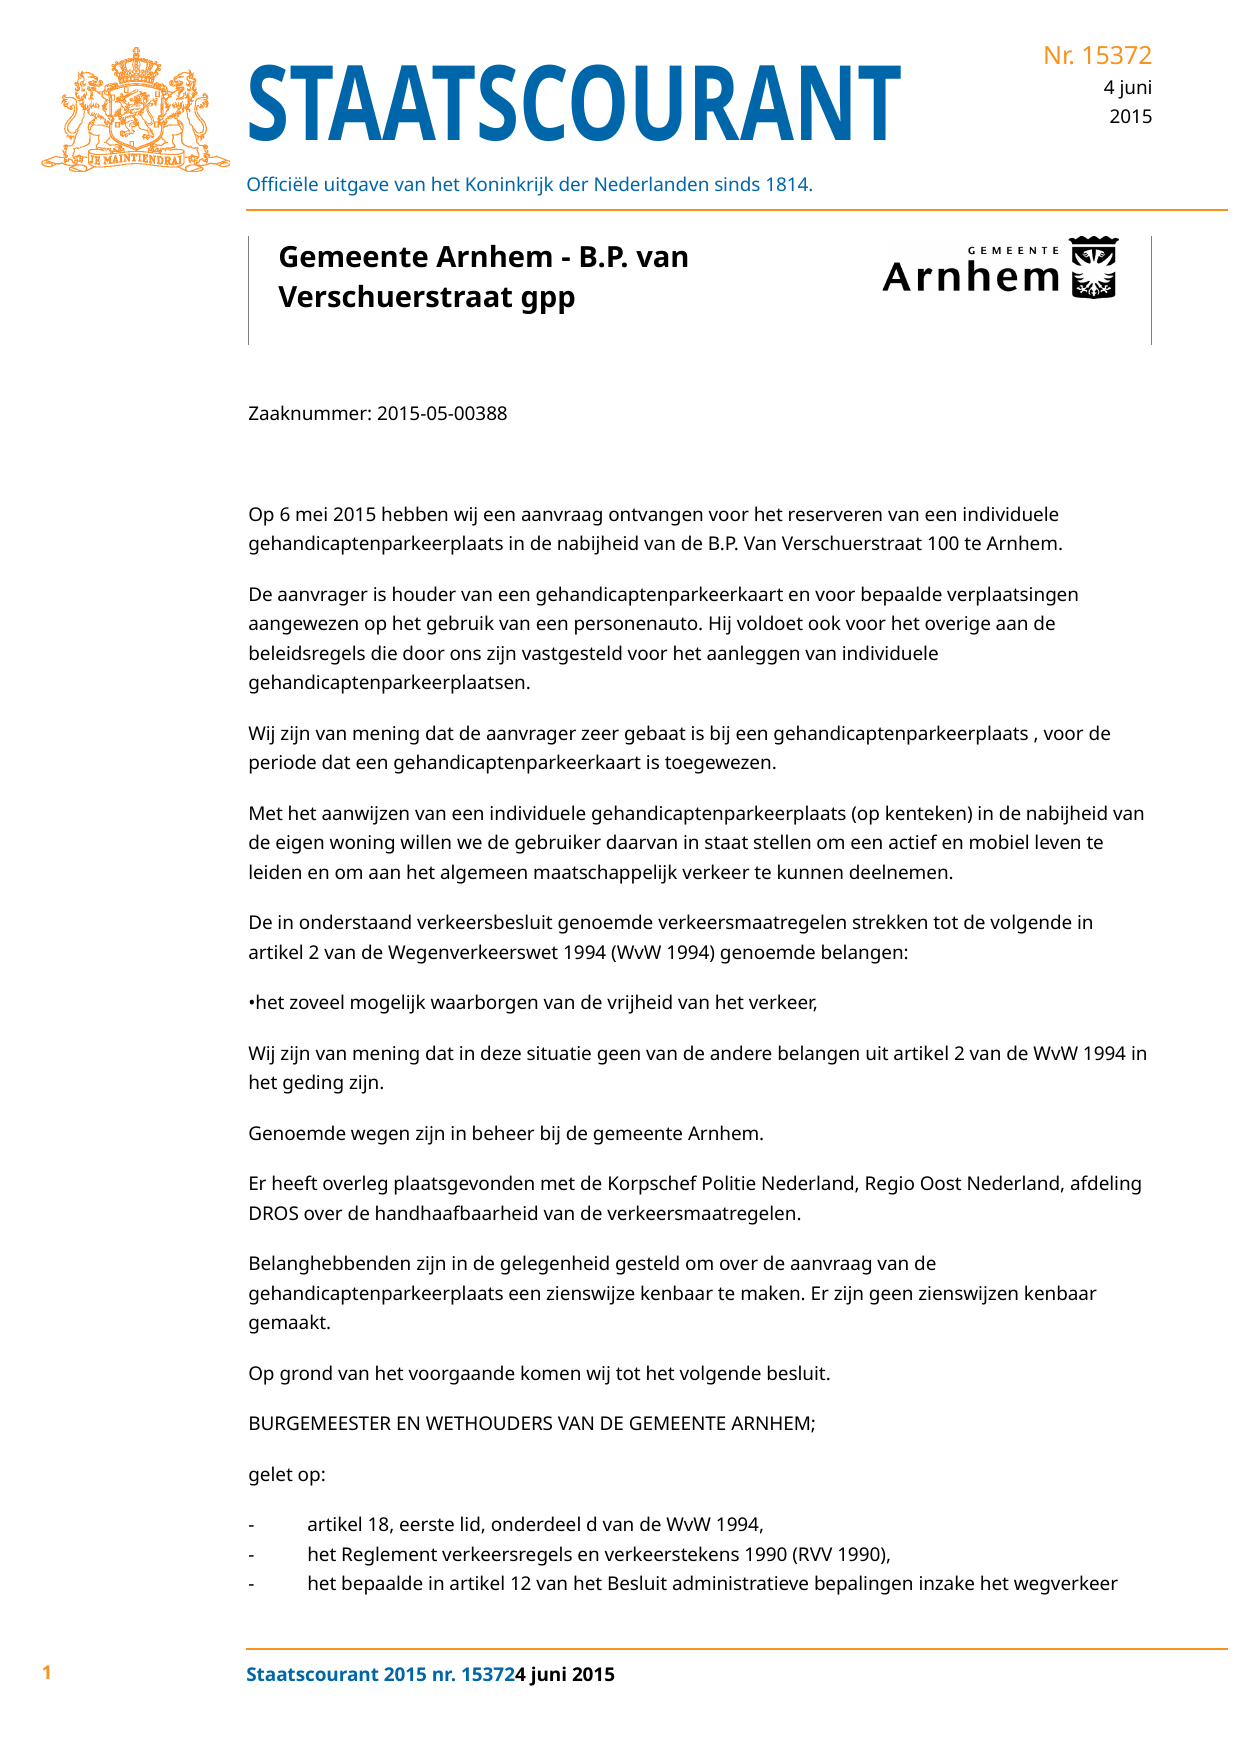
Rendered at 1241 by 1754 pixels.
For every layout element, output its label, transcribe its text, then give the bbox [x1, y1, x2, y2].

text Op grond van het voorgaande komen wij tot het volgende besluit. [248, 1360, 1152, 1386]
text BURGEMEESTER EN WETHOUDERS VAN DE GEMEENTE ARNHEM; [248, 1410, 1152, 1436]
text De aanvrager is houder van een gehandicaptenparkeerkaart en voor bepaalde verplaatsingen aangewezen op het gebruik van een personenauto. Hij voldoet ook voor het overige aan de beleidsregels die door ons zijn vastgesteld voor het aanleggen van individuele gehandicaptenparkeerplaatsen. [248, 581, 1152, 695]
picture [882, 236, 1119, 299]
text Wij zijn van mening dat de aanvrager zeer gebaat is bij een gehandicaptenparkeerplaats , voor de periode dat een gehandicaptenparkeerkaart is toegewezen. [248, 720, 1152, 775]
picture [41, 47, 231, 172]
list het bepaalde in artikel 12 van het Besluit administratieve bepalingen inzake het wegverkeer [248, 1570, 1152, 1596]
list het Reglement verkeersregels en verkeerstekens 1990 (RVV 1990), [248, 1541, 1152, 1567]
text Zaaknummer: 2015-05-00388 [248, 400, 1152, 426]
text Er heeft overleg plaatsgevonden met de Korpschef Politie Nederland, Regio Oost Nederland, afdeling DROS over de handhaafbaarheid van de verkeersmaatregelen. [248, 1170, 1152, 1226]
text gelet op: [248, 1461, 1152, 1487]
text Op 6 mei 2015 hebben wij een aanvraag ontvangen voor het reserveren van een individuele gehandicaptenparkeerplaats in de nabijheid van de B.P. Van Verschuerstraat 100 te Arnhem. [248, 501, 1152, 556]
text De in onderstaand verkeersbesluit genoemde verkeersmaatregelen strekken tot de volgende in artikel 2 van de Wegenverkeerswet 1994 (WvW 1994) genoemde belangen: [248, 909, 1152, 965]
text Met het aanwijzen van een individuele gehandicaptenparkeerplaats (op kenteken) in de nabijheid van de eigen woning willen we de gebruiker daarvan in staat stellen om een actief en mobiel leven te leiden en om aan het algemeen maatschappelijk verkeer te kunnen deelnemen. [248, 800, 1152, 885]
text Genoemde wegen zijn in beheer bij de gemeente Arnhem. [248, 1120, 1152, 1146]
table_header [850, 236, 1151, 345]
text Wij zijn van mening dat in deze situatie geen van de andere belangen uit artikel 2 van de WvW 1994 in het geding zijn. [248, 1040, 1152, 1095]
list artikel 18, eerste lid, onderdeel d van de WvW 1994, [248, 1511, 1152, 1537]
text •het zoveel mogelijk waarborgen van de vrijheid van het verkeer, [248, 989, 1152, 1015]
text Belanghebbenden zijn in de gelegenheid gesteld om over de aanvraag van de gehandicaptenparkeerplaats een zienswijze kenbaar te maken. Er zijn geen zienswijzen kenbaar gemaakt. [248, 1250, 1152, 1335]
table_header Gemeente Arnhem - B.P. van Verschuerstraat gpp [249, 236, 850, 345]
